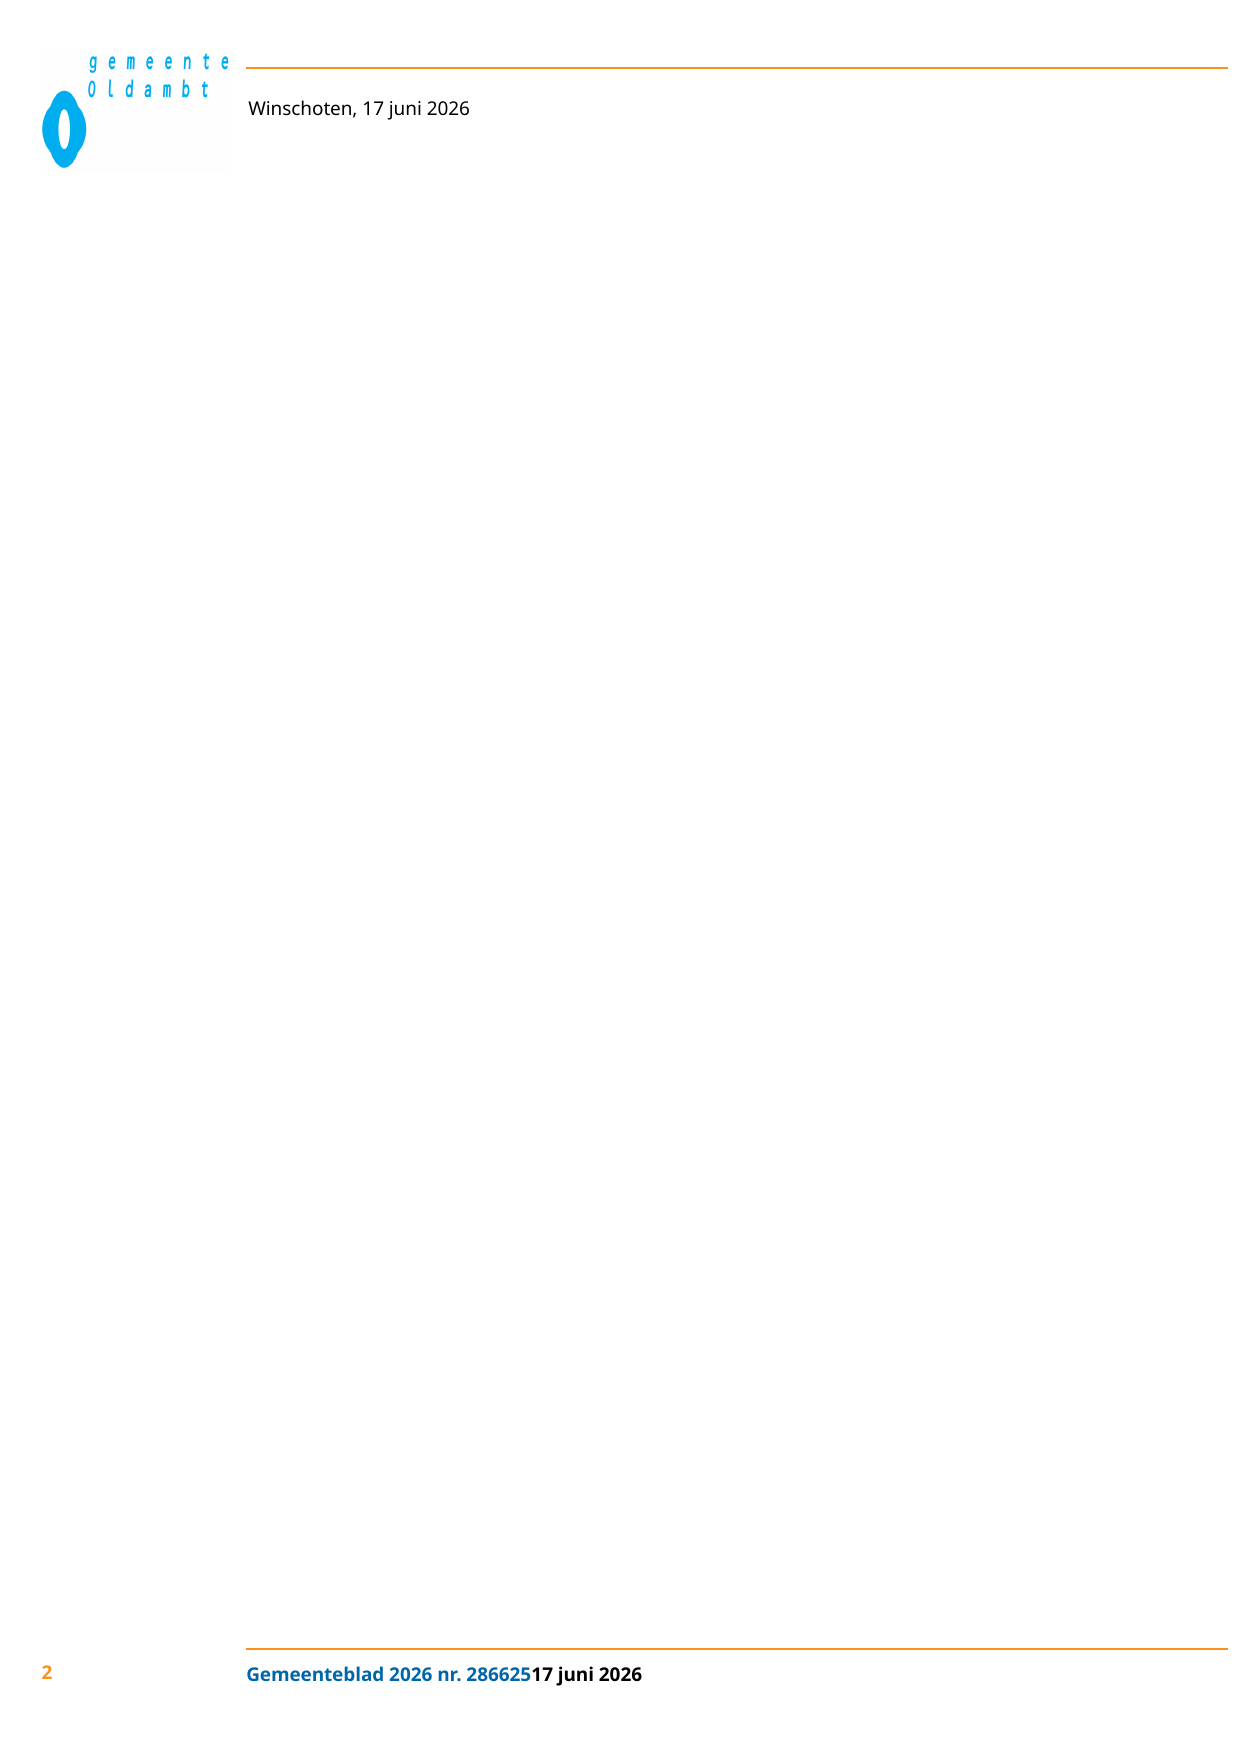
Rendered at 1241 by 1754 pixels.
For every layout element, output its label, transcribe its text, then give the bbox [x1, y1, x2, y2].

picture [41, 47, 231, 172]
text Winschoten, 17 juni 2026 [248, 95, 1152, 121]
